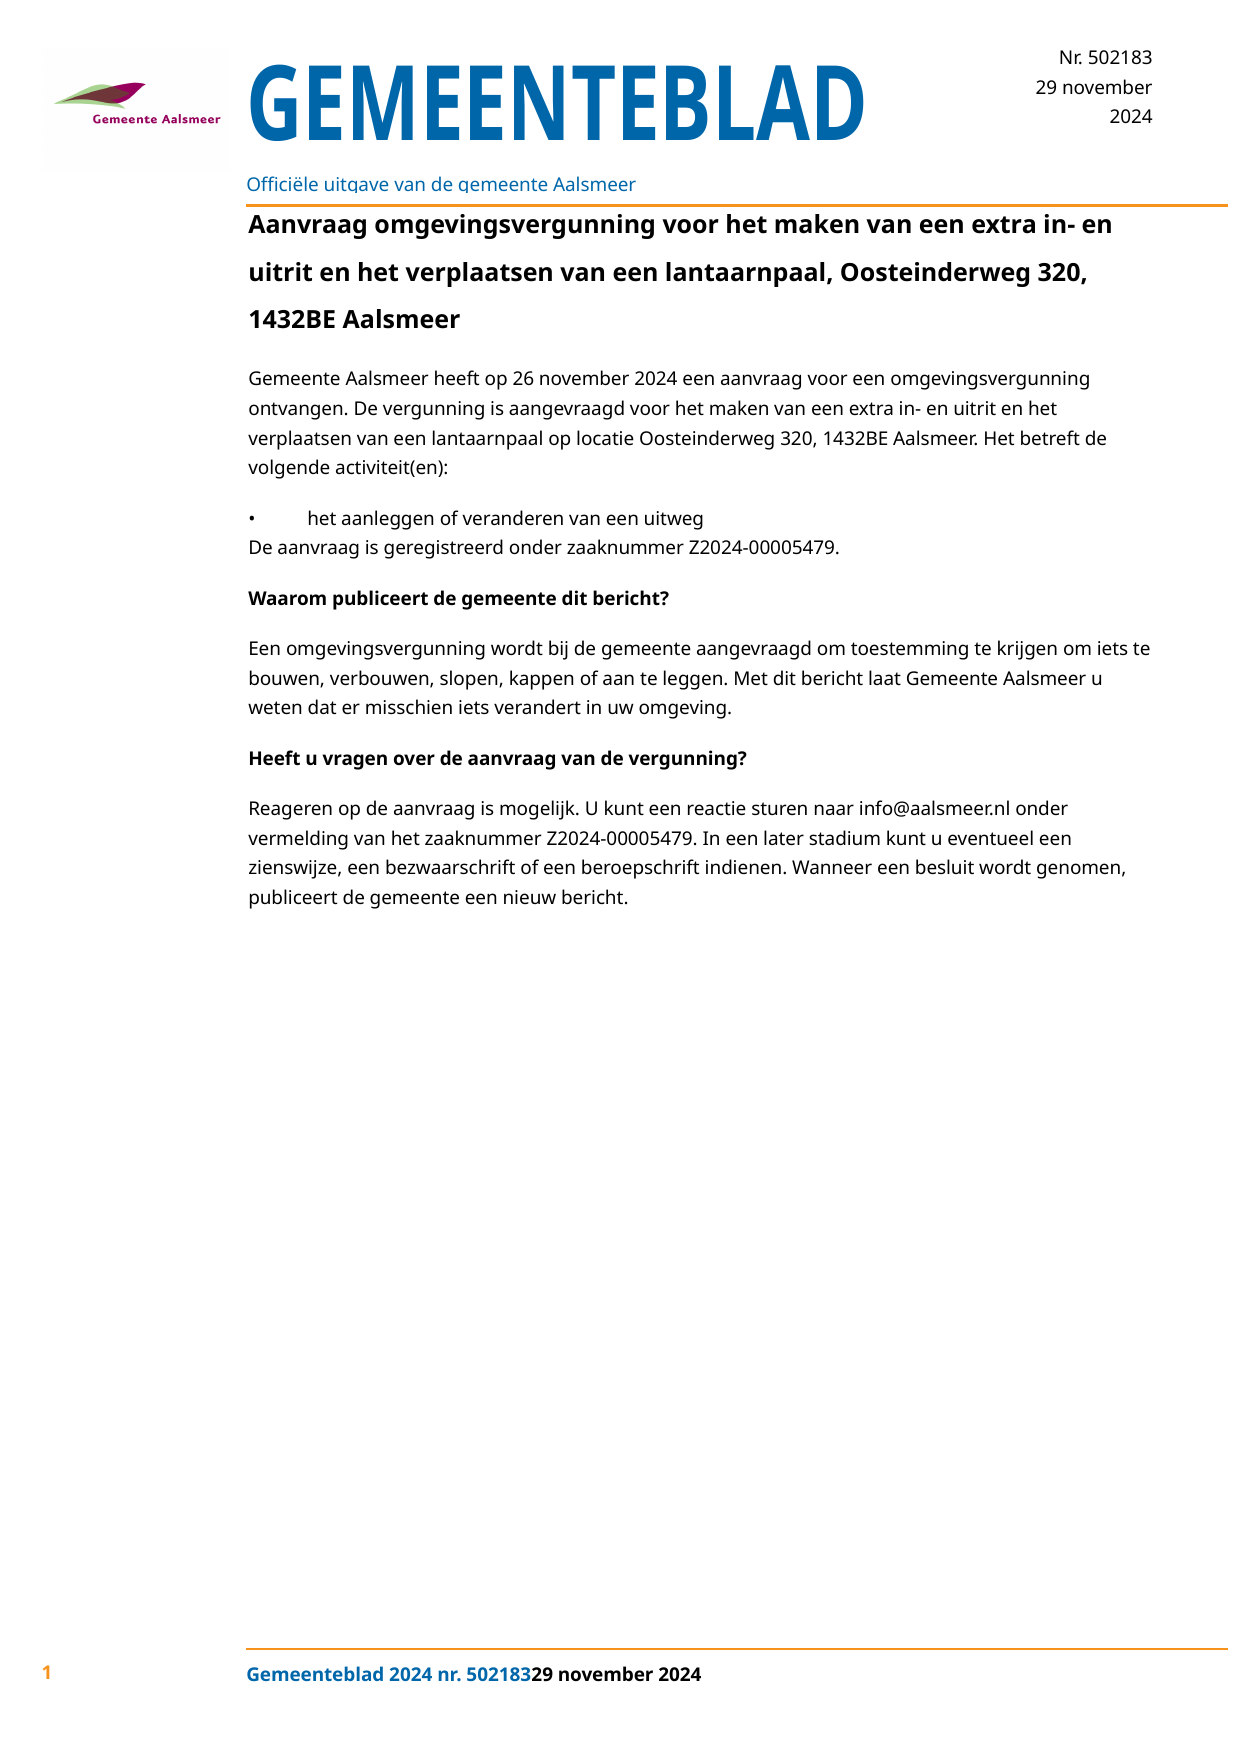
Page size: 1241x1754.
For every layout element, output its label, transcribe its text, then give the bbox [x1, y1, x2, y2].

text Gemeente Aalsmeer heeft op 26 november 2024 een aanvraag voor een omgevingsvergunning ontvangen. De vergunning is aangevraagd voor het maken van een extra in- en uitrit en het verplaatsen van een lantaarnpaal op locatie Oosteinderweg 320, 1432BE Aalsmeer. Het betreft de volgende activiteit(en): [248, 366, 1152, 480]
text De aanvraag is geregistreerd onder zaaknummer Z2024-00005479. [248, 534, 1152, 560]
text Heeft u vragen over de aanvraag van de vergunning? [248, 745, 1152, 770]
list het aanleggen of veranderen van een uitweg [248, 505, 1152, 530]
picture [41, 47, 231, 172]
text Aanvraag omgevingsvergunning voor het maken van een extra in- en uitrit en het verplaatsen van een lantaarnpaal, Oosteinderweg 320, 1432BE Aalsmeer [248, 207, 1152, 336]
text Reageren op de aanvraag is mogelijk. U kunt een reactie sturen naar info@aalsmeer.nl onder vermelding van het zaaknummer Z2024-00005479. In een later stadium kunt u eventueel een zienswijze, een bezwaarschrift of een beroepschrift indienen. Wanneer een besluit wordt genomen, publiceert de gemeente een nieuw bericht. [248, 795, 1152, 909]
text Een omgevingsvergunning wordt bij de gemeente aangevraagd om toestemming te krijgen om iets te bouwen, verbouwen, slopen, kappen of aan te leggen. Met dit bericht laat Gemeente Aalsmeer u weten dat er misschien iets verandert in uw omgeving. [248, 635, 1152, 720]
text Waarom publiceert de gemeente dit bericht? [248, 585, 1152, 610]
